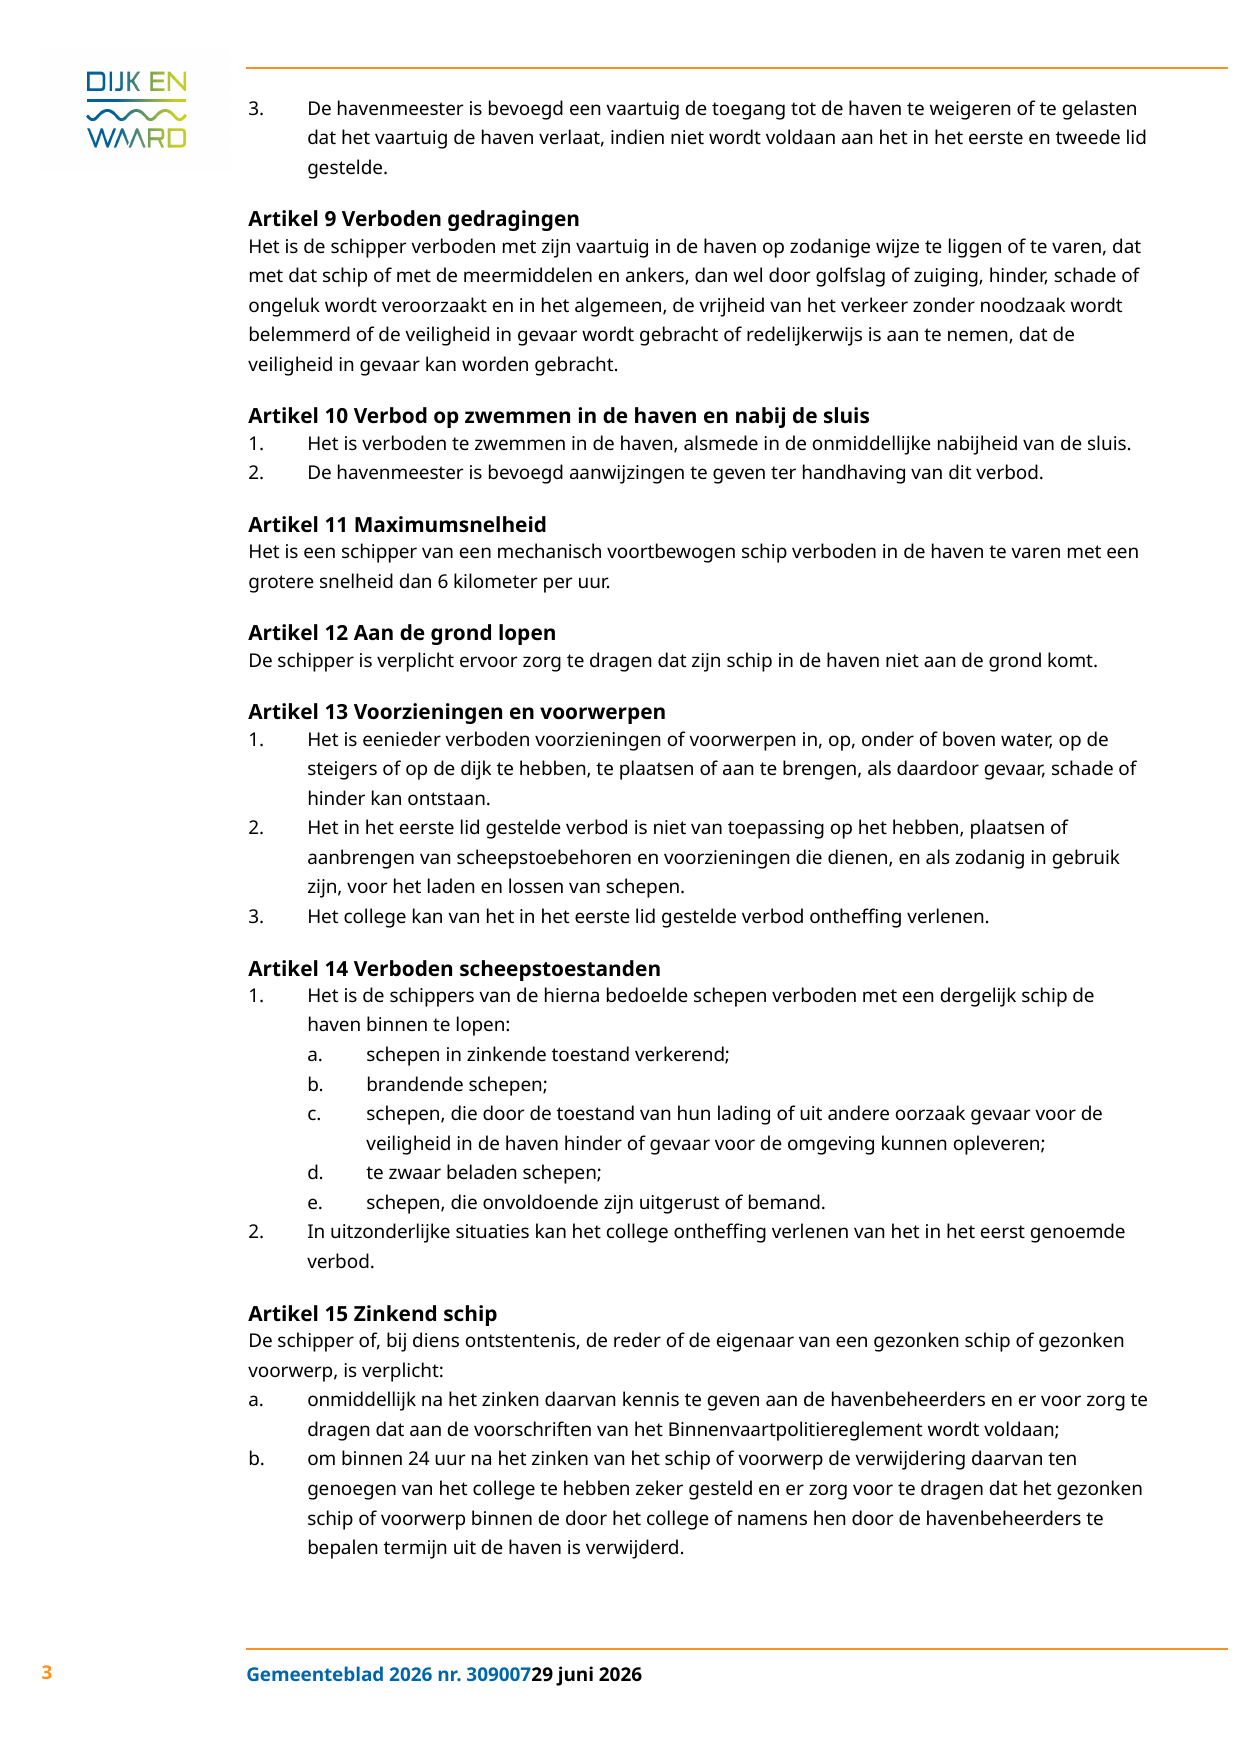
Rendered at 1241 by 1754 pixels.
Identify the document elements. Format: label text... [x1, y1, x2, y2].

list De havenmeester is bevoegd een vaartuig de toegang tot de haven te weigeren of te gelasten dat het vaartuig de haven verlaat, indien niet wordt voldaan aan het in het eerste en tweede lid gestelde. [248, 95, 1152, 180]
text De schipper of, bij diens ontstentenis, de reder of de eigenaar van een gezonken schip of gezonken voorwerp, is verplicht: [248, 1327, 1152, 1382]
list te zwaar beladen schepen; [307, 1159, 1152, 1185]
list In uitzonderlijke situaties kan het college ontheffing verlenen van het in het eerst genoemde verbod. [248, 1219, 1152, 1274]
text Artikel 11 Maximumsnelheid [248, 510, 1152, 538]
list schepen, die onvoldoende zijn uitgerust of bemand. [307, 1189, 1152, 1215]
list Het college kan van het in het eerste lid gestelde verbod ontheffing verlenen. [248, 903, 1152, 929]
list Het is de schippers van de hierna bedoelde schepen verboden met een dergelijk schip de haven binnen te lopen: [248, 982, 1152, 1037]
picture [41, 47, 231, 172]
text Artikel 15 Zinkend schip [248, 1299, 1152, 1327]
list schepen in zinkende toestand verkerend; [307, 1041, 1152, 1067]
list brandende schepen; [307, 1071, 1152, 1097]
text De schipper is verplicht ervoor zorg te dragen dat zijn schip in de haven niet aan de grond komt. [248, 647, 1152, 673]
text Het is een schipper van een mechanisch voortbewogen schip verboden in de haven te varen met een grotere snelheid dan 6 kilometer per uur. [248, 538, 1152, 594]
text Artikel 9 Verboden gedragingen [248, 204, 1152, 233]
list De havenmeester is bevoegd aanwijzingen te geven ter handhaving van dit verbod. [248, 459, 1152, 485]
list onmiddellijk na het zinken daarvan kennis te geven aan de havenbeheerders en er voor zorg te dragen dat aan de voorschriften van het Binnenvaartpolitiereglement wordt voldaan; [248, 1386, 1152, 1442]
list Het is verboden te zwemmen in de haven, alsmede in de onmiddellijke nabijheid van de sluis. [248, 430, 1152, 456]
list om binnen 24 uur na het zinken van het schip of voorwerp de verwijdering daarvan ten genoegen van het college te hebben zeker gesteld en er zorg voor te dragen dat het gezonken schip of voorwerp binnen de door het college of namens hen door de havenbeheerders te bepalen termijn uit de haven is verwijderd. [248, 1446, 1152, 1560]
text Artikel 14 Verboden scheepstoestanden [248, 954, 1152, 982]
list Het in het eerste lid gestelde verbod is niet van toepassing op het hebben, plaatsen of aanbrengen van scheepstoebehoren en voorzieningen die dienen, en als zodanig in gebruik zijn, voor het laden en lossen van schepen. [248, 814, 1152, 899]
list Het is eenieder verboden voorzieningen of voorwerpen in, op, onder of boven water, op de steigers of op de dijk te hebben, te plaatsen of aan te brengen, als daardoor gevaar, schade of hinder kan ontstaan. [248, 726, 1152, 811]
text Artikel 10 Verbod op zwemmen in de haven en nabij de sluis [248, 402, 1152, 430]
text Artikel 12 Aan de grond lopen [248, 618, 1152, 647]
text Het is de schipper verboden met zijn vaartuig in de haven op zodanige wijze te liggen of te varen, dat met dat schip of met de meermiddelen en ankers, dan wel door golfslag of zuiging, hinder, schade of ongeluk wordt veroorzaakt en in het algemeen, de vrijheid van het verkeer zonder noodzaak wordt belemmerd of de veiligheid in gevaar wordt gebracht of redelijkerwijs is aan te nemen, dat de veiligheid in gevaar kan worden gebracht. [248, 233, 1152, 377]
text Artikel 13 Voorzieningen en voorwerpen [248, 697, 1152, 726]
list schepen, die door de toestand van hun lading of uit andere oorzaak gevaar voor de veiligheid in de haven hinder of gevaar voor de omgeving kunnen opleveren; [307, 1100, 1152, 1156]
